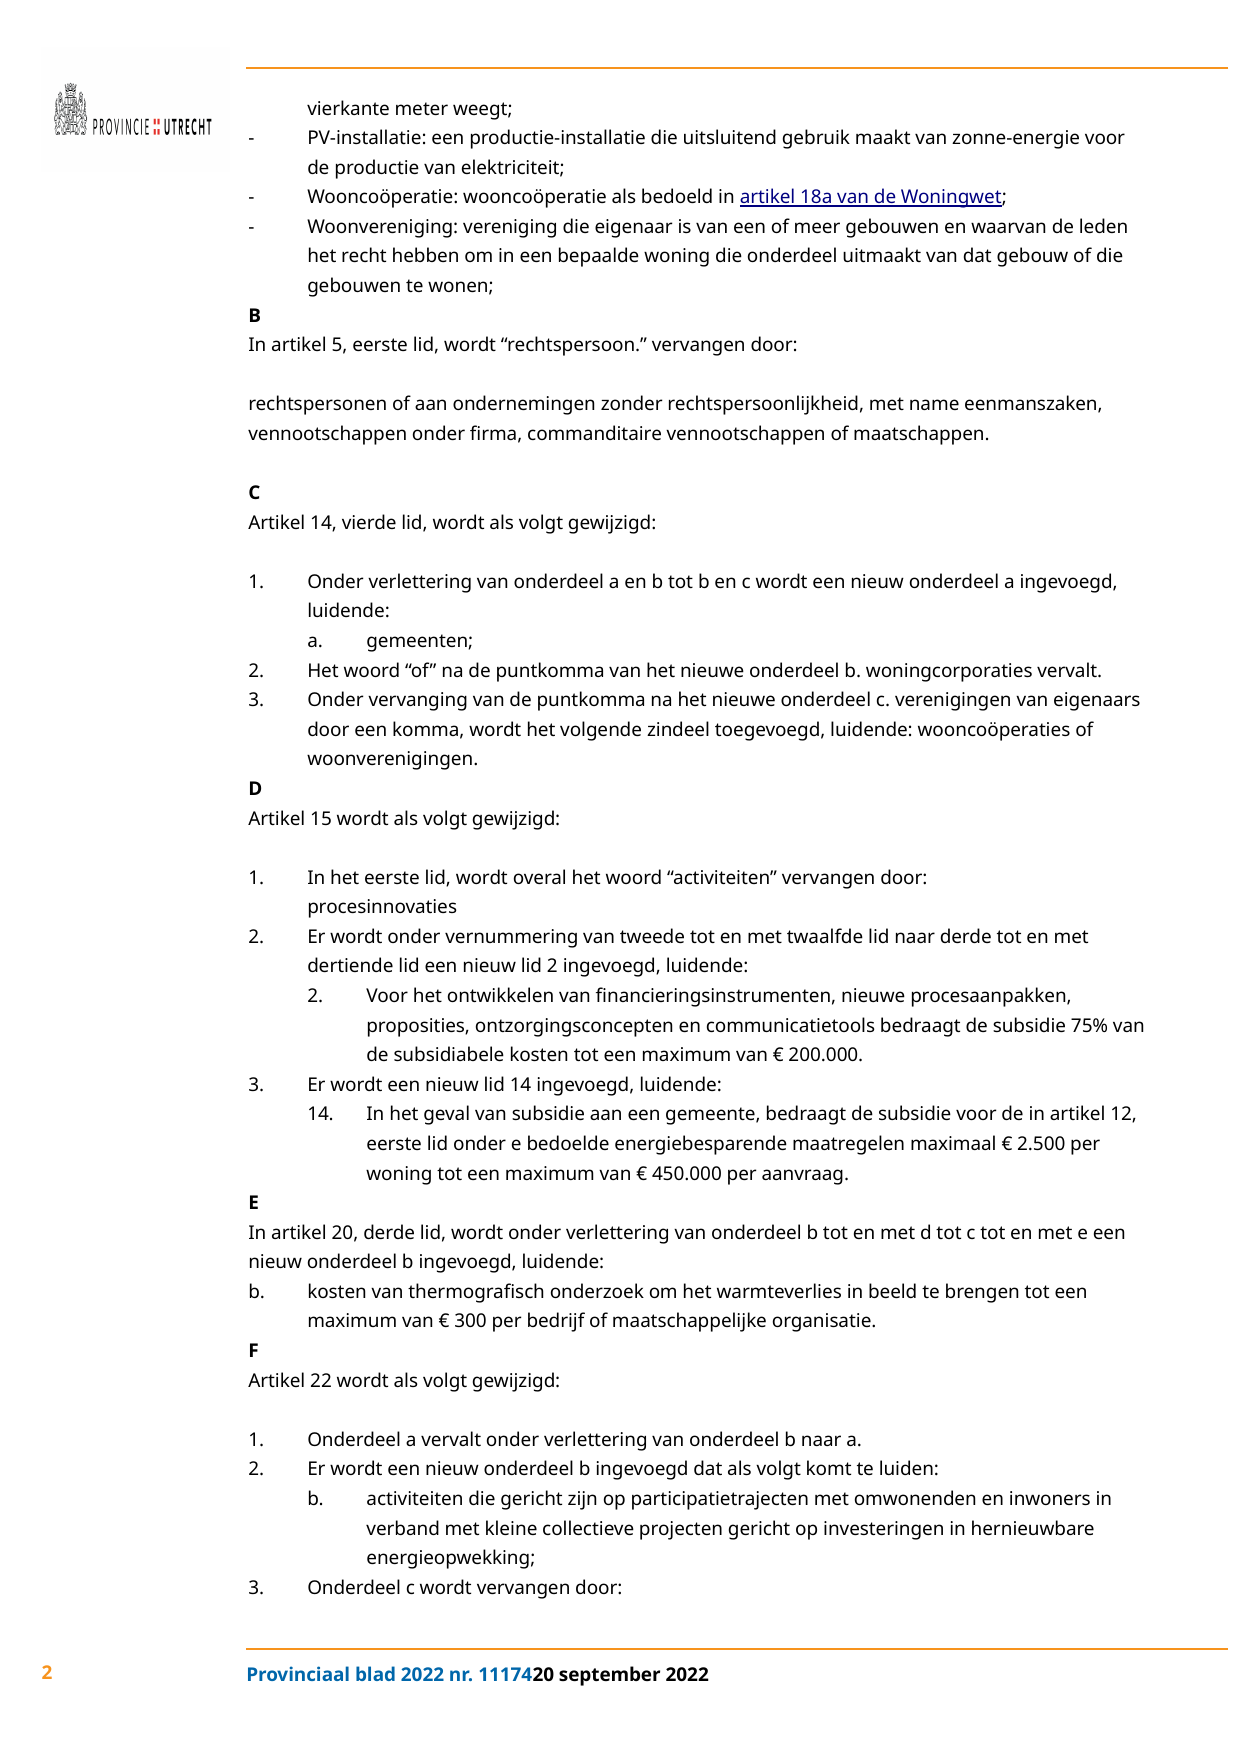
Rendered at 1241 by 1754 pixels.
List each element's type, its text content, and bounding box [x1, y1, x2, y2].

text C [248, 479, 1152, 505]
list gemeenten; [307, 627, 1152, 653]
text In artikel 20, derde lid, wordt onder verlettering van onderdeel b tot en met d tot c tot en met e een nieuw onderdeel b ingevoegd, luidende: [248, 1219, 1152, 1274]
list vierkante meter weegt; [248, 95, 1152, 121]
list Er wordt een nieuw lid 14 ingevoegd, luidende: [248, 1071, 1152, 1097]
list Er wordt een nieuw onderdeel b ingevoegd dat als volgt komt te luiden: [248, 1456, 1152, 1481]
text In artikel 5, eerste lid, wordt “rechtspersoon.” vervangen door: [248, 331, 1152, 357]
list Onder verlettering van onderdeel a en b tot b en c wordt een nieuw onderdeel a ingevoegd, luidende: [248, 568, 1152, 623]
list kosten van thermografisch onderzoek om het warmteverlies in beeld te brengen tot een maximum van € 300 per bedrijf of maatschappelijke organisatie. [248, 1278, 1152, 1333]
list Het woord “of” na de puntkomma van het nieuwe onderdeel b. woningcorporaties vervalt. [248, 657, 1152, 683]
text Artikel 15 wordt als volgt gewijzigd: [248, 805, 1152, 831]
text E [248, 1189, 1152, 1215]
text Artikel 14, vierde lid, wordt als volgt gewijzigd: [248, 509, 1152, 535]
list In het eerste lid, wordt overal het woord “activiteiten” vervangen door: [248, 864, 1152, 890]
list In het geval van subsidie aan een gemeente, bedraagt de subsidie voor de in artikel 12, eerste lid onder e bedoelde energiebesparende maatregelen maximaal € 2.500 per woning tot een maximum van € 450.000 per aanvraag. [307, 1101, 1152, 1186]
text F [248, 1337, 1152, 1363]
text rechtspersonen of aan ondernemingen zonder rechtspersoonlijkheid, met name eenmanszaken, vennootschappen onder firma, commanditaire vennootschappen of maatschappen. [248, 391, 1152, 446]
list PV-installatie: een productie-installatie die uitsluitend gebruik maakt van zonne-energie voor de productie van elektriciteit; [248, 124, 1152, 180]
text Artikel 22 wordt als volgt gewijzigd: [248, 1367, 1152, 1393]
picture [41, 47, 231, 172]
list Onderdeel a vervalt onder verlettering van onderdeel b naar a. [248, 1426, 1152, 1452]
list procesinnovaties [248, 893, 1152, 919]
list Onder vervanging van de puntkomma na het nieuwe onderdeel c. verenigingen van eigenaars door een komma, wordt het volgende zindeel toegevoegd, luidende: wooncoöperaties of woonverenigingen. [248, 686, 1152, 771]
text D [248, 775, 1152, 801]
list activiteiten die gericht zijn op participatietrajecten met omwonenden en inwoners in verband met kleine collectieve projecten gericht op investeringen in hernieuwbare energieopwekking; [307, 1485, 1152, 1570]
list Voor het ontwikkelen van financieringsinstrumenten, nieuwe procesaanpakken, proposities, ontzorgingsconcepten en communicatietools bedraagt de subsidie 75% van de subsidiabele kosten tot een maximum van € 200.000. [307, 982, 1152, 1067]
text B [248, 302, 1152, 328]
list Woonvereniging: vereniging die eigenaar is van een of meer gebouwen en waarvan de leden het recht hebben om in een bepaalde woning die onderdeel uitmaakt van dat gebouw of die gebouwen te wonen; [248, 213, 1152, 298]
list Er wordt onder vernummering van tweede tot en met twaalfde lid naar derde tot en met dertiende lid een nieuw lid 2 ingevoegd, luidende: [248, 923, 1152, 978]
list Onderdeel c wordt vervangen door: [248, 1574, 1152, 1600]
list Wooncoöperatie: wooncoöperatie als bedoeld in artikel 18a van de Woningwet; [248, 183, 1152, 209]
